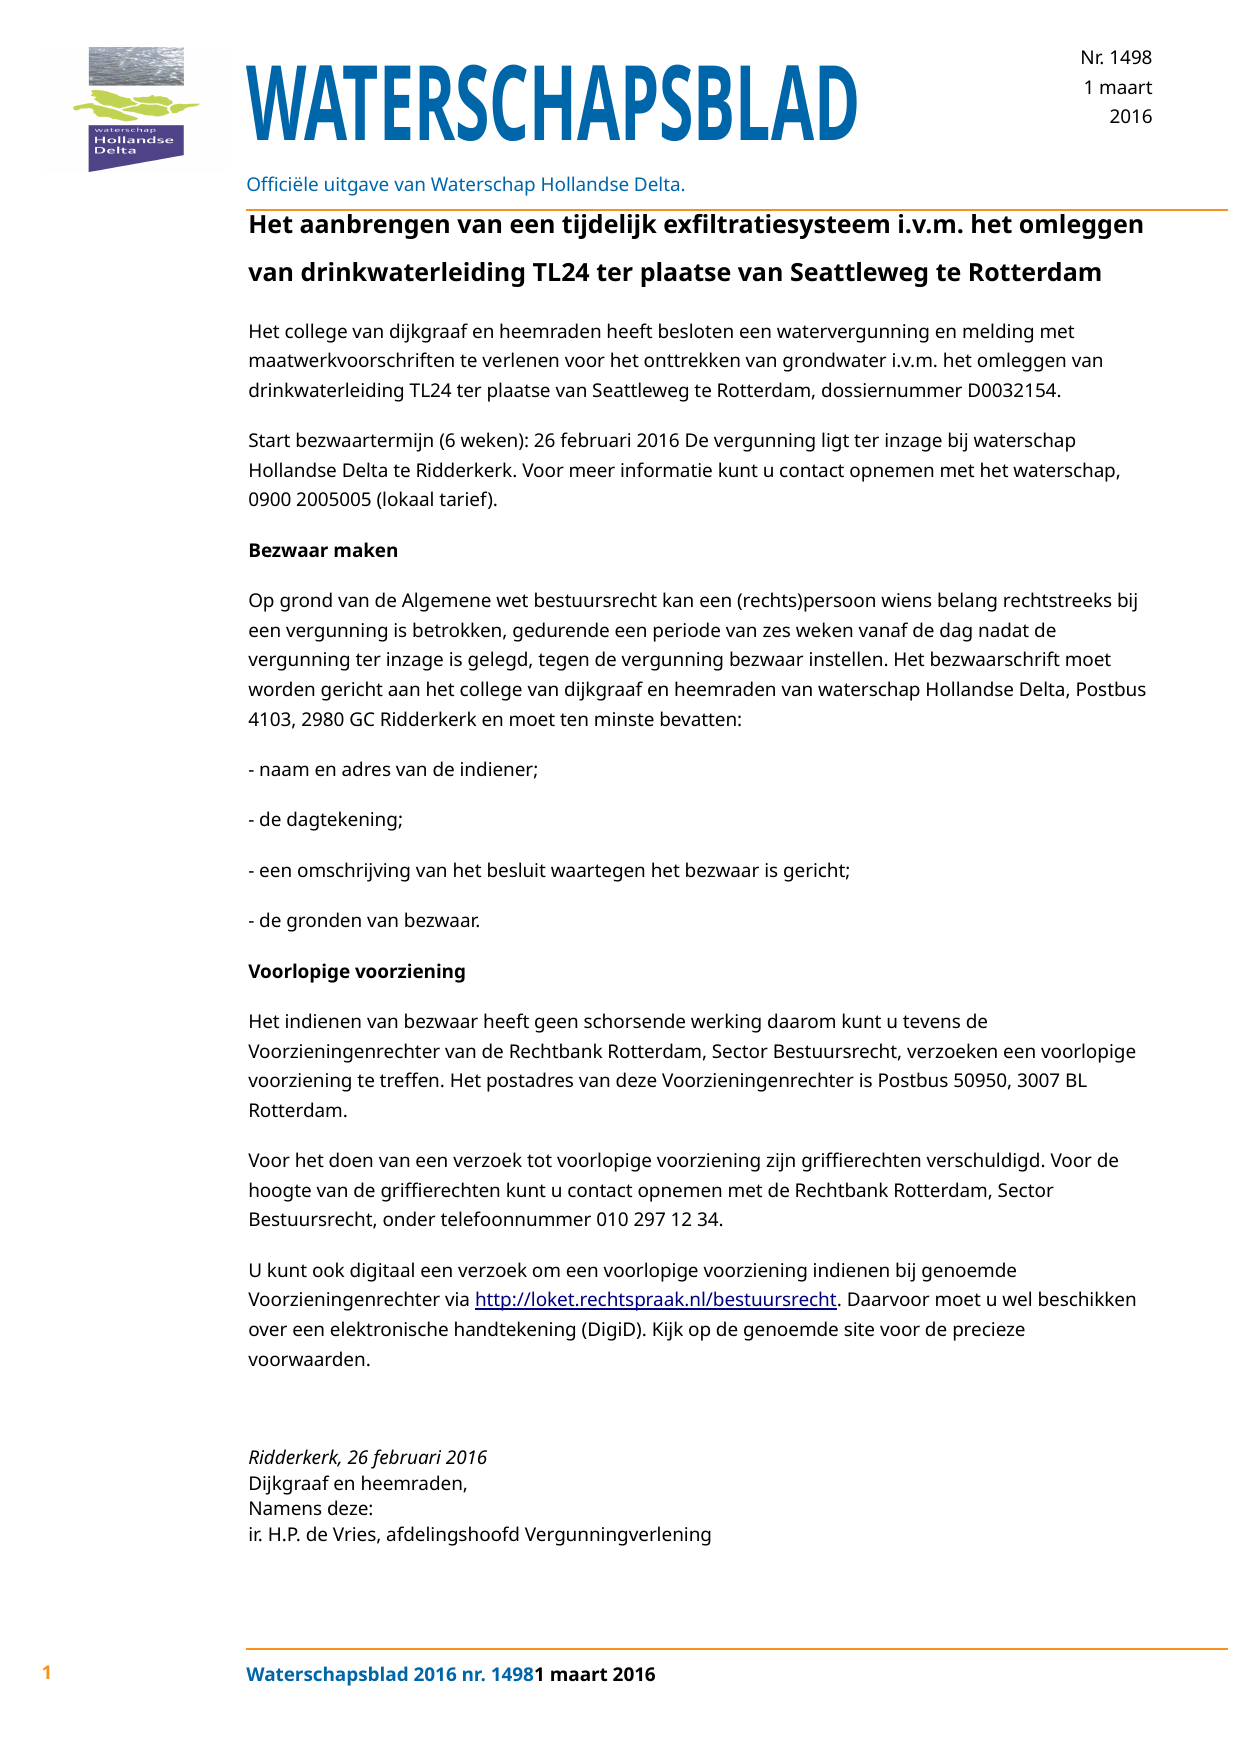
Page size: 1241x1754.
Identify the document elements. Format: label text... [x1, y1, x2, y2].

text U kunt ook digitaal een verzoek om een voorlopige voorziening indienen bij genoemde Voorzieningenrechter via http://loket.rechtspraak.nl/bestuursrecht. Daarvoor moet u wel beschikken over een elektronische handtekening (DigiD). Kijk op de genoemde site voor de precieze voorwaarden. [248, 1257, 1152, 1372]
text Voor het doen van een verzoek tot voorlopige voorziening zijn griffierechten verschuldigd. Voor de hoogte van de griffierechten kunt u contact opnemen met de Rechtbank Rotterdam, Sector Bestuursrecht, onder telefoonnummer 010 297 12 34. [248, 1147, 1152, 1232]
text - naam en adres van de indiener; [248, 756, 1152, 782]
text - een omschrijving van het besluit waartegen het bezwaar is gericht; [248, 857, 1152, 883]
text Op grond van de Algemene wet bestuursrecht kan een (rechts)persoon wiens belang rechtstreeks bij een vergunning is betrokken, gedurende een periode van zes weken vanaf de dag nadat de vergunning ter inzage is gelegd, tegen de vergunning bezwaar instellen. Het bezwaarschrift moet worden gericht aan het college van dijkgraaf en heemraden van waterschap Hollandse Delta, Postbus 4103, 2980 GC Ridderkerk en moet ten minste bevatten: [248, 587, 1152, 732]
text Het college van dijkgraaf en heemraden heeft besloten een watervergunning en melding met maatwerkvoorschriften te verlenen voor het onttrekken van grondwater i.v.m. het omleggen van drinkwaterleiding TL24 ter plaatse van Seattleweg te Rotterdam, dossiernummer D0032154. [248, 318, 1152, 403]
text - de gronden van bezwaar. [248, 907, 1152, 933]
picture [41, 47, 231, 172]
text Ridderkerk, 26 februari 2016 [248, 1444, 1152, 1470]
text Voorlopige voorziening [248, 958, 1152, 984]
text Dijkgraaf en heemraden, [248, 1470, 1152, 1496]
text - de dagtekening; [248, 807, 1152, 832]
text Het indienen van bezwaar heeft geen schorsende werking daarom kunt u tevens de Voorzieningenrechter van de Rechtbank Rotterdam, Sector Bestuursrecht, verzoeken een voorlopige voorziening te treffen. Het postadres van deze Voorzieningenrechter is Postbus 50950, 3007 BL Rotterdam. [248, 1008, 1152, 1123]
text Start bezwaartermijn (6 weken): 26 februari 2016 De vergunning ligt ter inzage bij waterschap Hollandse Delta te Ridderkerk. Voor meer informatie kunt u contact opnemen met het waterschap, 0900 2005005 (lokaal tarief). [248, 427, 1152, 512]
text Het aanbrengen van een tijdelijk exfiltratiesysteem i.v.m. het omleggen van drinkwaterleiding TL24 ter plaatse van Seattleweg te Rotterdam [248, 211, 1152, 288]
text ir. H.P. de Vries, afdelingshoofd Vergunningverlening [248, 1521, 1152, 1547]
text Bezwaar maken [248, 537, 1152, 563]
text Namens deze: [248, 1496, 1152, 1521]
